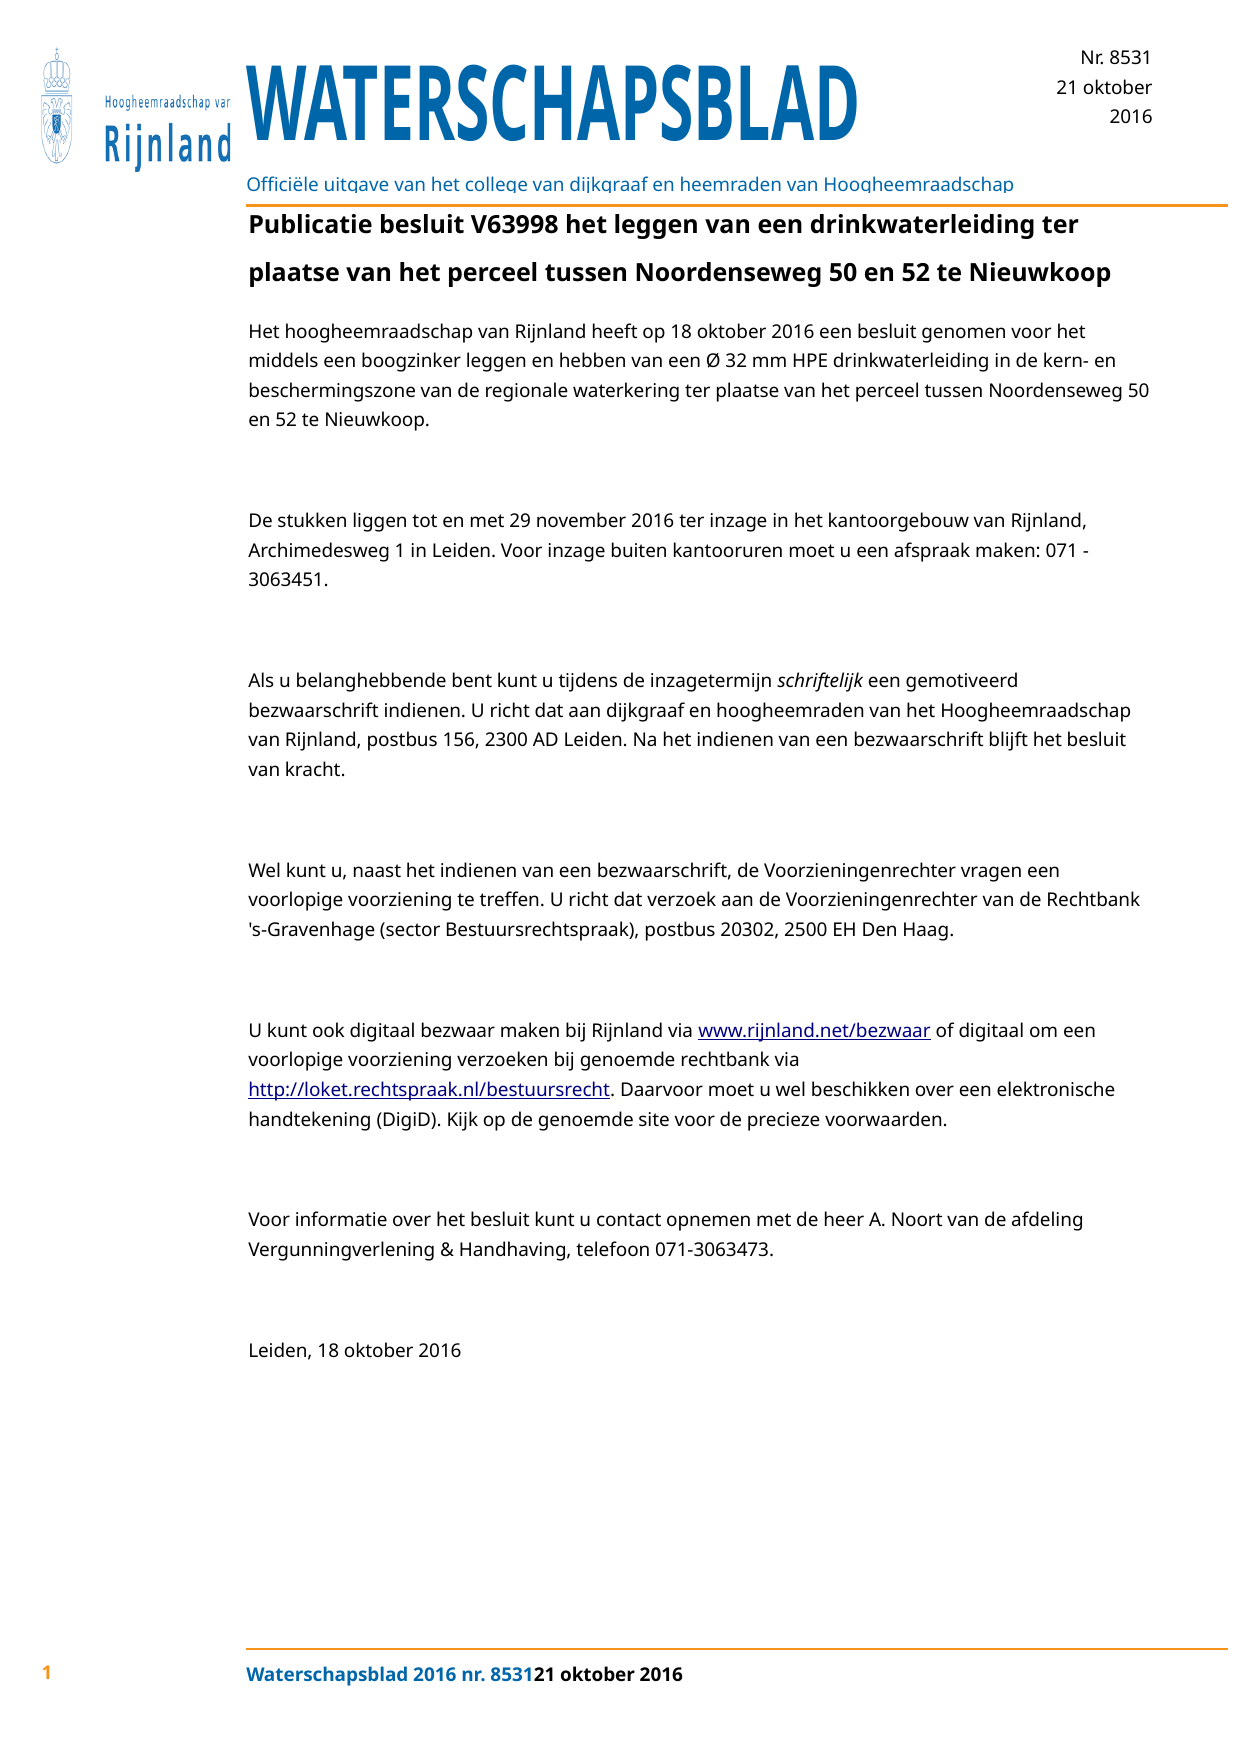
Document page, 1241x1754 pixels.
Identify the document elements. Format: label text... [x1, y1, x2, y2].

text Als u belanghebbende bent kunt u tijdens de inzagetermijn schriftelijk een gemotiveerd bezwaarschrift indienen. U richt dat aan dijkgraaf en hoogheemraden van het Hoogheemraadschap van Rijnland, postbus 156, 2300 AD Leiden. Na het indienen van een bezwaarschrift blijft het besluit van kracht. [248, 667, 1152, 782]
text U kunt ook digitaal bezwaar maken bij Rijnland via www.rijnland.net/bezwaar of digitaal om een voorlopige voorziening verzoeken bij genoemde rechtbank via http://loket.rechtspraak.nl/bestuursrecht. Daarvoor moet u wel beschikken over een elektronische handtekening (DigiD). Kijk op de genoemde site voor de precieze voorwaarden. [248, 1017, 1152, 1132]
picture [41, 47, 231, 172]
text Wel kunt u, naast het indienen van een bezwaarschrift, de Voorzieningenrechter vragen een voorlopige voorziening te treffen. U richt dat verzoek aan de Voorzieningenrechter van de Rechtbank 's-Gravenhage (sector Bestuursrechtspraak), postbus 20302, 2500 EH Den Haag. [248, 857, 1152, 942]
text Leiden, 18 oktober 2016 [248, 1337, 1152, 1363]
text De stukken liggen tot en met 29 november 2016 ter inzage in het kantoorgebouw van Rijnland, Archimedesweg 1 in Leiden. Voor inzage buiten kantooruren moet u een afspraak maken: 071 - 3063451. [248, 507, 1152, 592]
text Publicatie besluit V63998 het leggen van een drinkwaterleiding ter plaatse van het perceel tussen Noordenseweg 50 en 52 te Nieuwkoop [248, 207, 1152, 288]
text Voor informatie over het besluit kunt u contact opnemen met de heer A. Noort van de afdeling Vergunningverlening & Handhaving, telefoon 071-3063473. [248, 1207, 1152, 1262]
text Het hoogheemraadschap van Rijnland heeft op 18 oktober 2016 een besluit genomen voor het middels een boogzinker leggen en hebben van een Ø 32 mm HPE drinkwaterleiding in de kern- en beschermingszone van de regionale waterkering ter plaatse van het perceel tussen Noordenseweg 50 en 52 te Nieuwkoop. [248, 318, 1152, 432]
